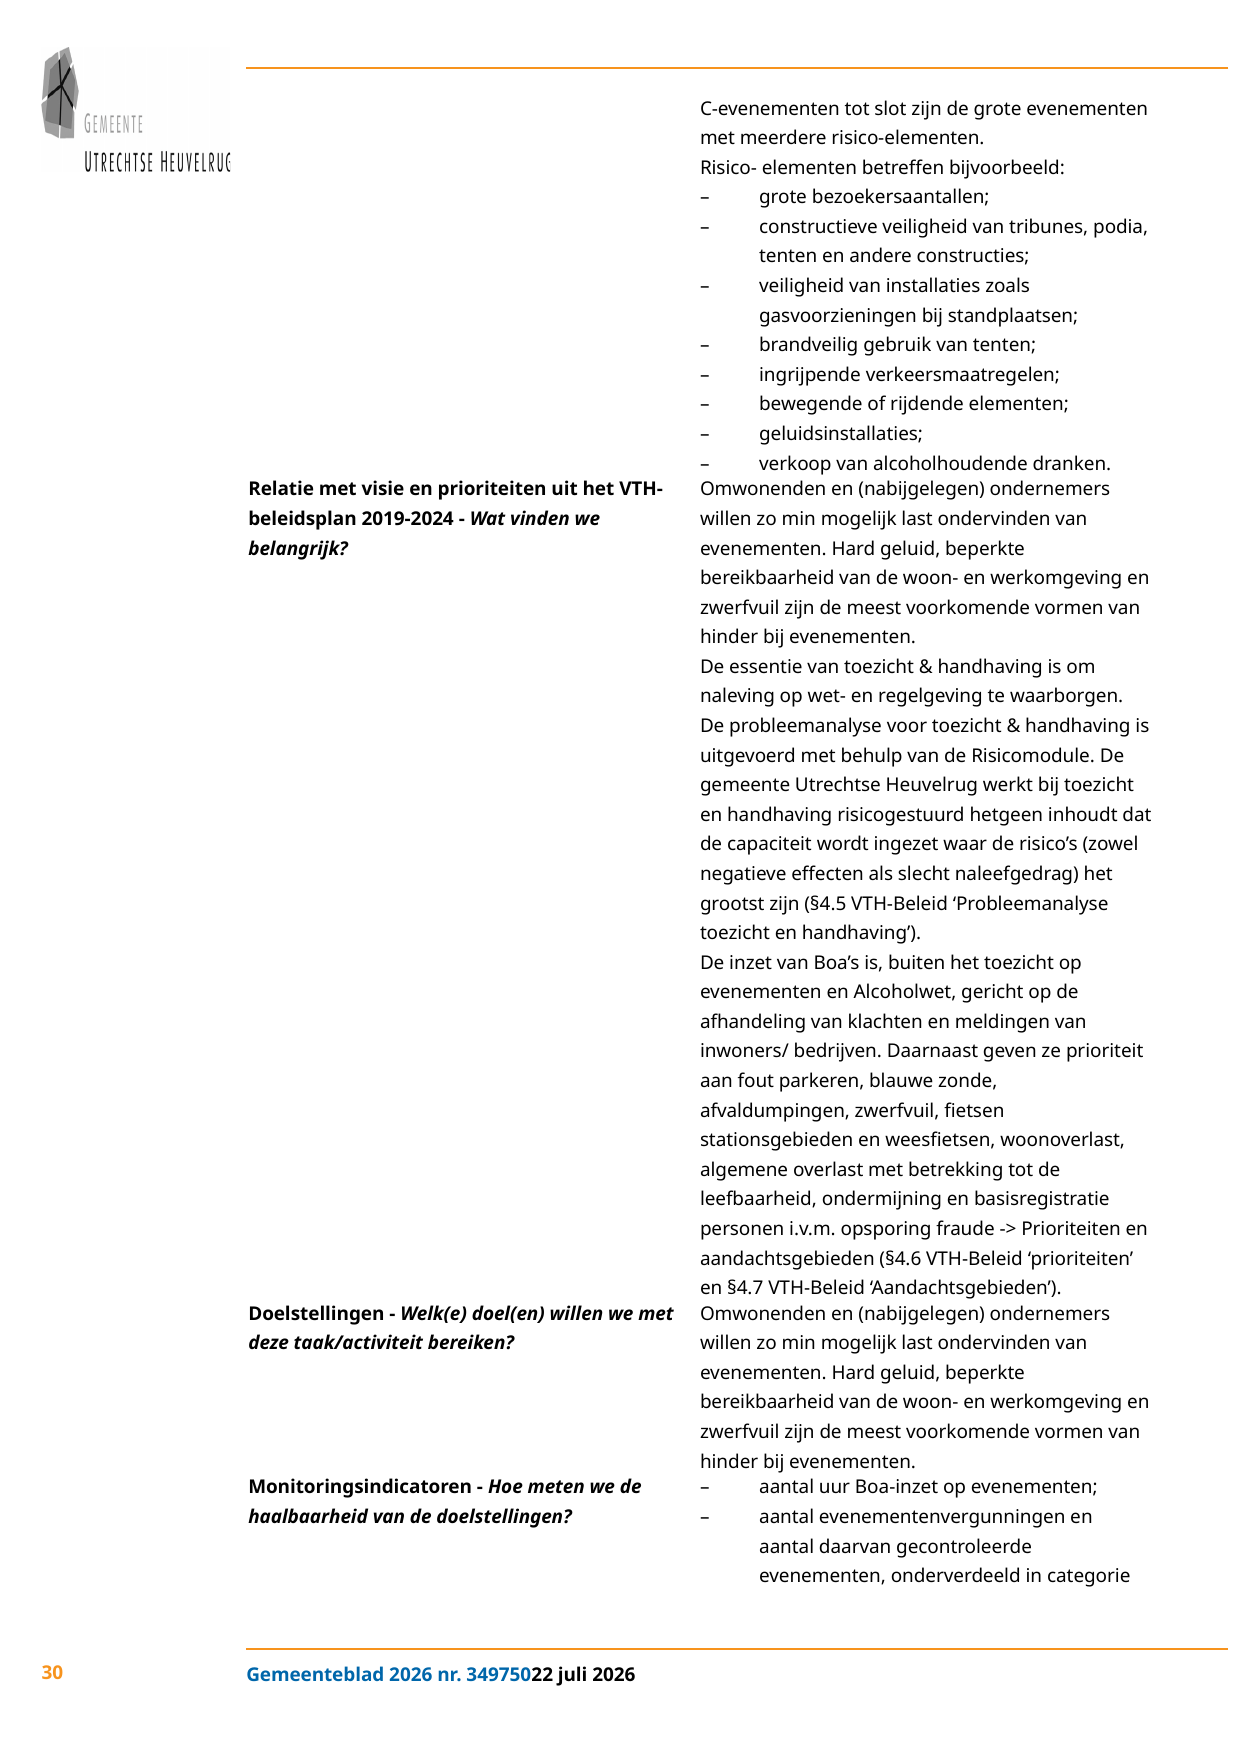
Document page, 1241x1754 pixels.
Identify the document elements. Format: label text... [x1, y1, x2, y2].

table_cell Relatie met visie en prioriteiten uit het VTH-beleidsplan 2019-2024 - Wat vinden we belangrijk? [248, 476, 700, 1300]
table_cell Doelstellingen - Welk(e) doel(en) willen we met deze taak/activiteit bereiken? [248, 1300, 700, 1474]
table_cell [248, 95, 700, 476]
table_cell C-evenementen tot slot zijn de grote evenementen met meerdere risico-elementen. Risico- elementen betreffen bijvoorbeeld: grote bezoekersaantallen; constructieve veiligheid van tribunes, podia, tenten en andere constructies; veiligheid van installaties zoals gasvoorzieningen bij standplaatsen; brandveilig gebruik van tenten; ingrijpende verkeersmaatregelen; bewegende of rijdende elementen; geluidsinstallaties; verkoop van alcoholhoudende dranken. [700, 95, 1152, 476]
table_cell aantal uur Boa-inzet op evenementen; aantal evenementenvergunningen en aantal daarvan gecontroleerde evenementen, onderverdeeld in categorie [700, 1474, 1152, 1588]
table_cell Omwonenden en (nabijgelegen) ondernemers willen zo min mogelijk last ondervinden van evenementen. Hard geluid, beperkte bereikbaarheid van de woon- en werkomgeving en zwerfvuil zijn de meest voorkomende vormen van hinder bij evenementen. De essentie van toezicht & handhaving is om naleving op wet- en regelgeving te waarborgen. De probleemanalyse voor toezicht & handhaving is uitgevoerd met behulp van de Risicomodule. De gemeente Utrechtse Heuvelrug werkt bij toezicht en handhaving risicogestuurd hetgeen inhoudt dat de capaciteit wordt ingezet waar de risico’s (zowel negatieve effecten als slecht naleefgedrag) het grootst zijn (§4.5 VTH-Beleid ‘Probleemanalyse toezicht en handhaving’). De inzet van Boa’s is, buiten het toezicht op evenementen en Alcoholwet, gericht op de afhandeling van klachten en meldingen van inwoners/ bedrijven. Daarnaast geven ze prioriteit aan fout parkeren, blauwe zonde, afvaldumpingen, zwerfvuil, fietsen stationsgebieden en weesfietsen, woonoverlast, algemene overlast met betrekking tot de leefbaarheid, ondermijning en basisregistratie personen i.v.m. opsporing fraude -> Prioriteiten en aandachtsgebieden (§4.6 VTH-Beleid ‘prioriteiten’ en §4.7 VTH-Beleid ‘Aandachtsgebieden’). [700, 476, 1152, 1300]
table_cell Monitoringsindicatoren - Hoe meten we de haalbaarheid van de doelstellingen? [248, 1474, 700, 1588]
table_cell Omwonenden en (nabijgelegen) ondernemers willen zo min mogelijk last ondervinden van evenementen. Hard geluid, beperkte bereikbaarheid van de woon- en werkomgeving en zwerfvuil zijn de meest voorkomende vormen van hinder bij evenementen. [700, 1300, 1152, 1474]
picture [41, 47, 231, 172]
